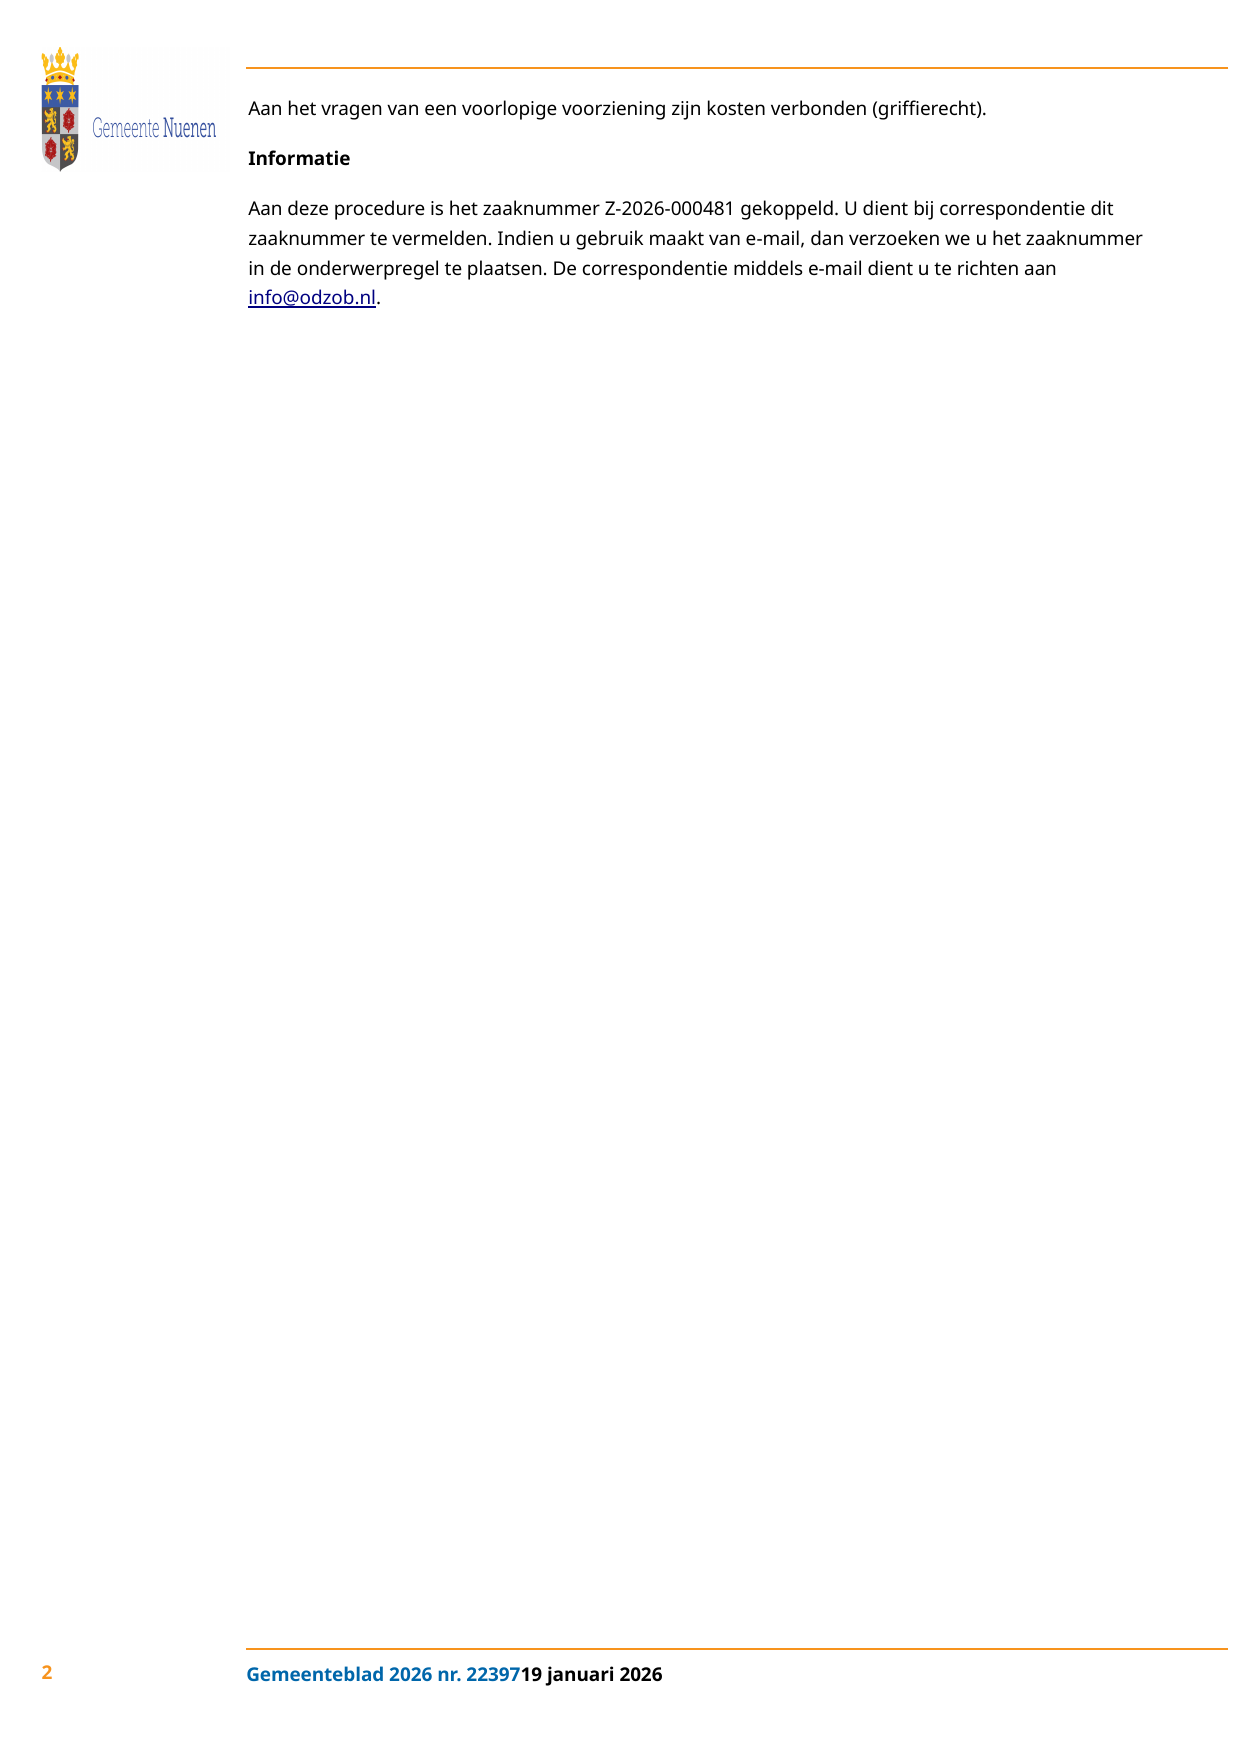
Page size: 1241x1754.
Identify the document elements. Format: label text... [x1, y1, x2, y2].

text Aan deze procedure is het zaaknummer Z-2026-000481 gekoppeld. U dient bij correspondentie dit zaaknummer te vermelden. Indien u gebruik maakt van e-mail, dan verzoeken we u het zaaknummer in de onderwerpregel te plaatsen. De correspondentie middels e-mail dient u te richten aan info@odzob.nl. [248, 196, 1152, 310]
picture [41, 47, 231, 172]
text Informatie [248, 145, 1152, 171]
text Aan het vragen van een voorlopige voorziening zijn kosten verbonden (griffierecht). [248, 95, 1152, 121]
